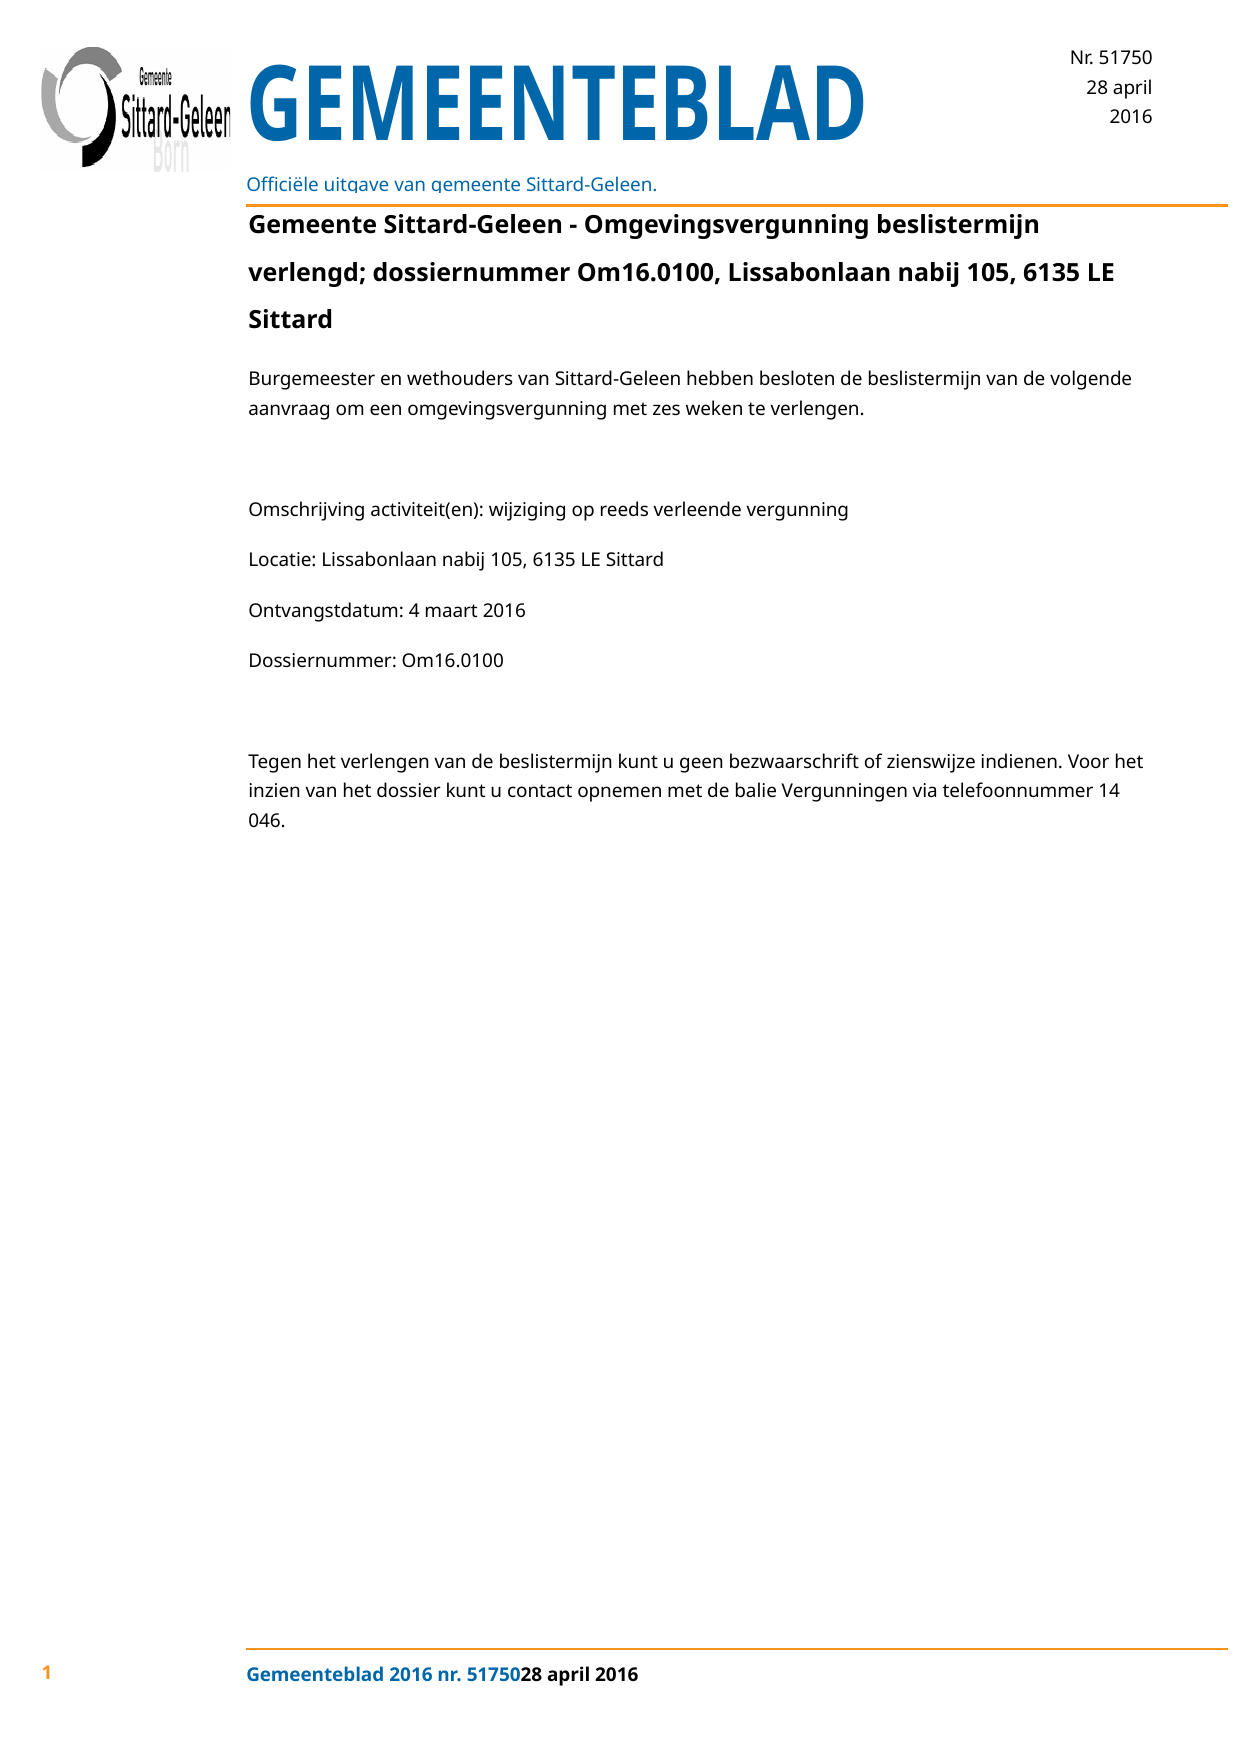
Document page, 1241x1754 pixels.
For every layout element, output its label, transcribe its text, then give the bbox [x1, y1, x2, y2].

text Dossiernummer: Om16.0100 [248, 647, 1152, 673]
text Burgemeester en wethouders van Sittard-Geleen hebben besloten de beslistermijn van de volgende aanvraag om een omgevingsvergunning met zes weken te verlengen. [248, 366, 1152, 421]
text Ontvangstdatum: 4 maart 2016 [248, 597, 1152, 622]
picture [41, 47, 231, 172]
text Tegen het verlengen van de beslistermijn kunt u geen bezwaarschrift of zienswijze indienen. Voor het inzien van het dossier kunt u contact opnemen met de balie Vergunningen via telefoonnummer 14 046. [248, 748, 1152, 833]
text Omschrijving activiteit(en): wijziging op reeds verleende vergunning [248, 496, 1152, 522]
text Gemeente Sittard-Geleen - Omgevingsvergunning beslistermijn verlengd; dossiernummer Om16.0100, Lissabonlaan nabij 105, 6135 LE Sittard [248, 207, 1152, 336]
text Locatie: Lissabonlaan nabij 105, 6135 LE Sittard [248, 546, 1152, 572]
